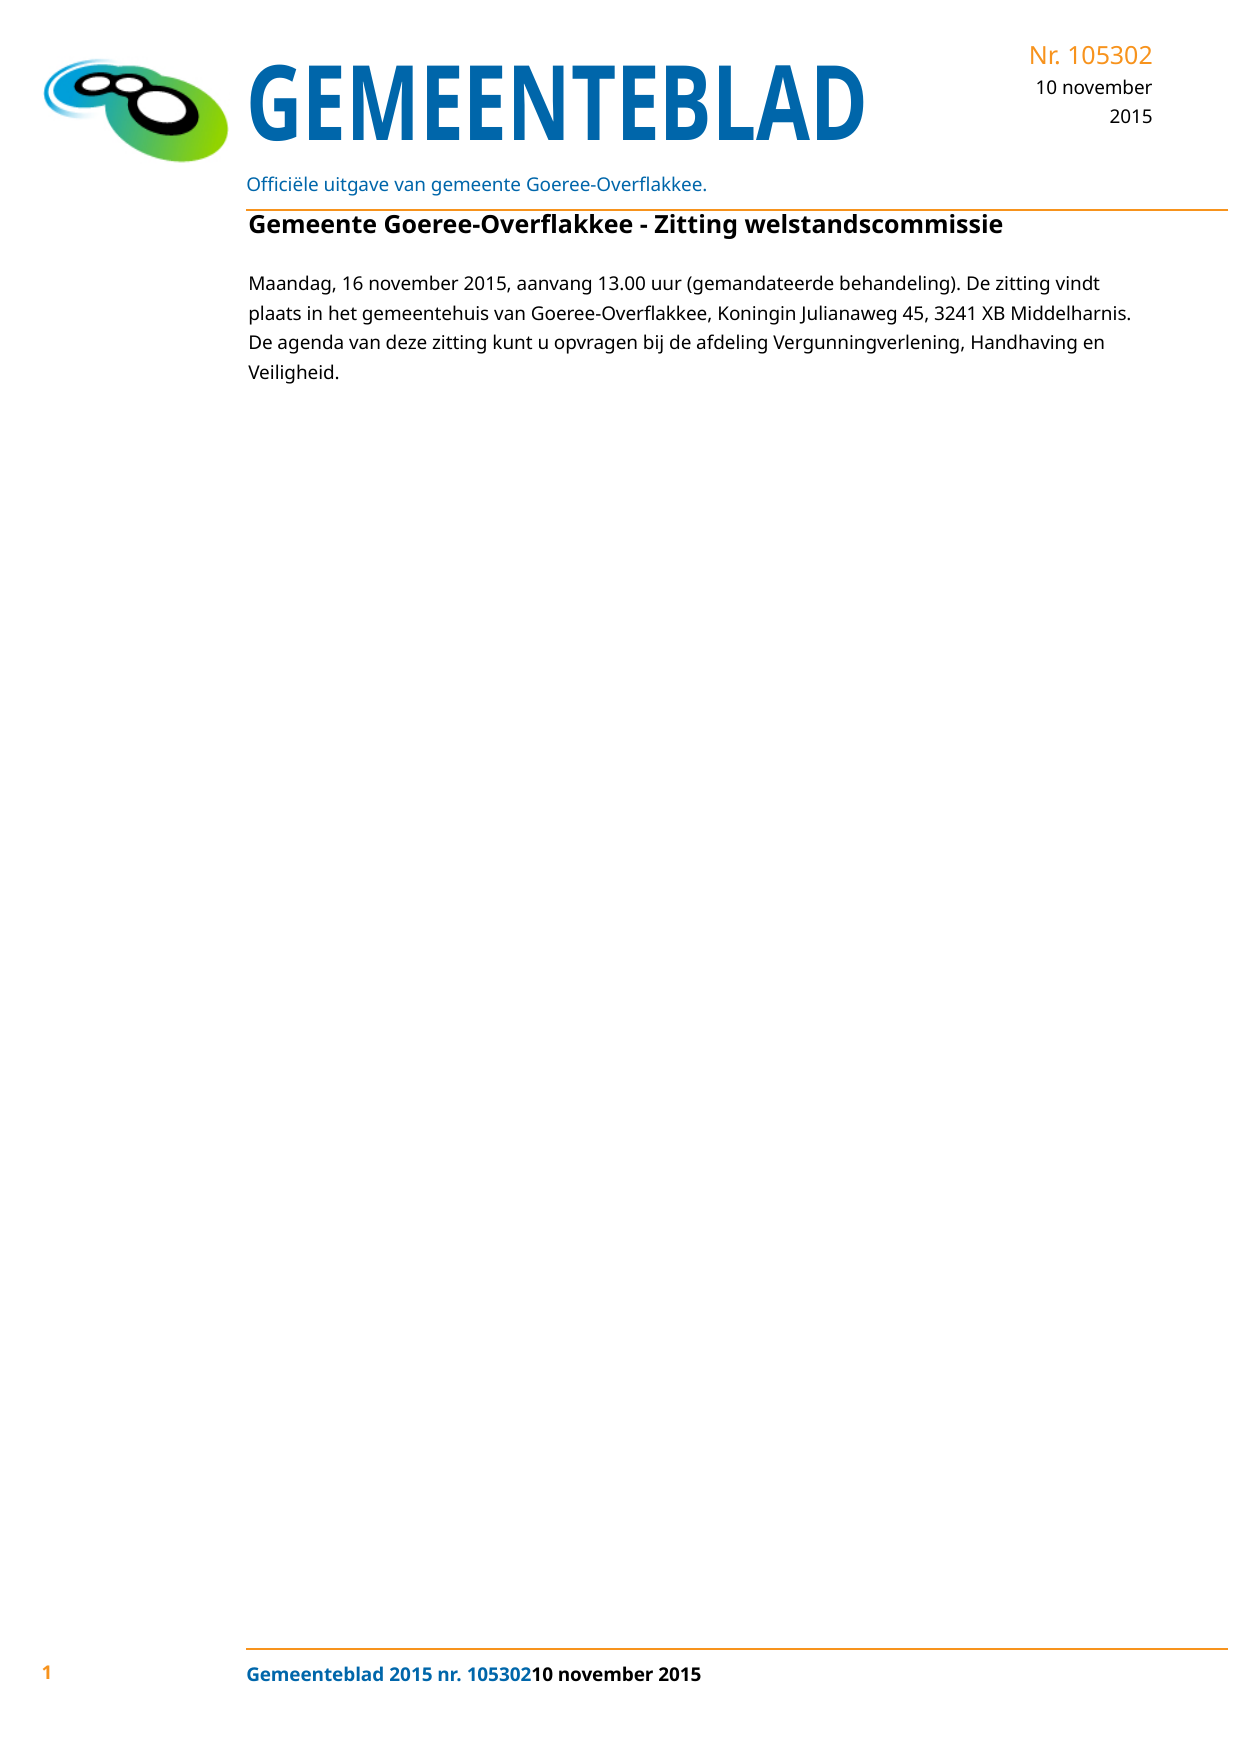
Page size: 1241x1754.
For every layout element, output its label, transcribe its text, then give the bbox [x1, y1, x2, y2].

picture [41, 47, 231, 172]
text Maandag, 16 november 2015, aanvang 13.00 uur (gemandateerde behandeling). De zitting vindt plaats in het gemeentehuis van Goeree-Overflakkee, Koningin Julianaweg 45, 3241 XB Middelharnis. De agenda van deze zitting kunt u opvragen bij de afdeling Vergunningverlening, Handhaving en Veiligheid. [248, 270, 1152, 385]
text Gemeente Goeree-Overflakkee - Zitting welstandscommissie [248, 211, 1152, 241]
